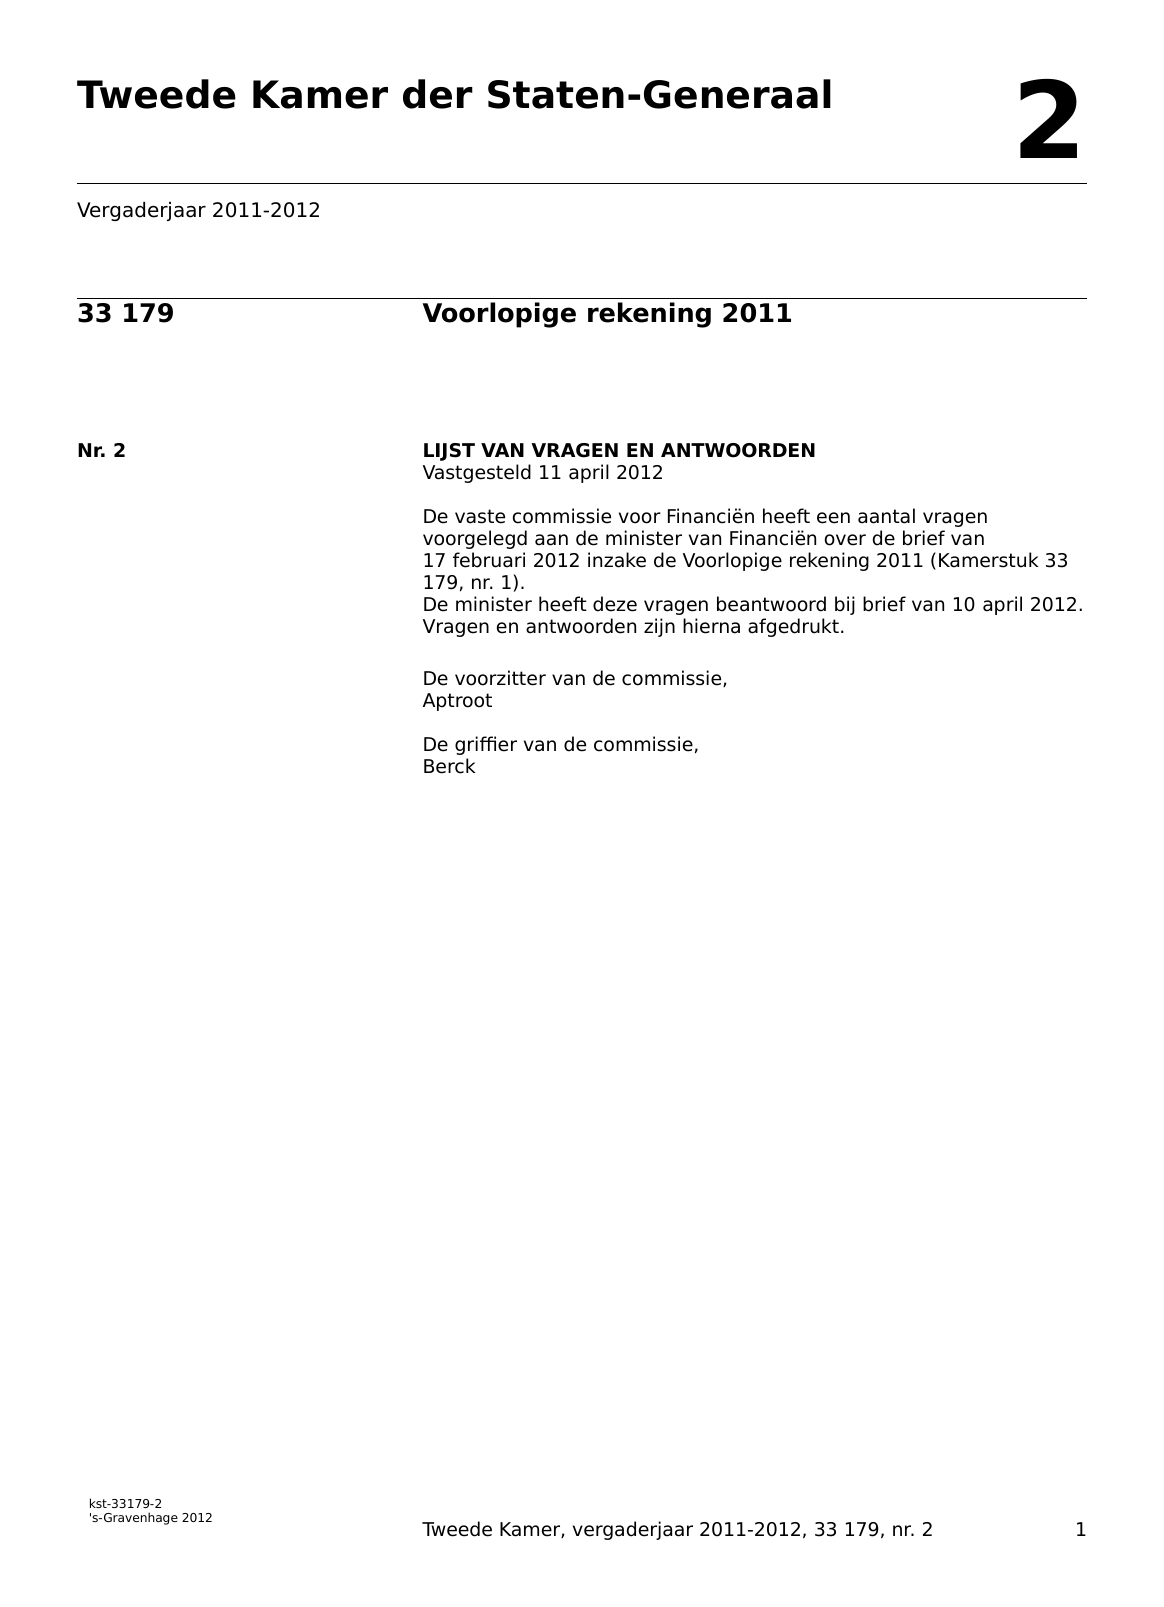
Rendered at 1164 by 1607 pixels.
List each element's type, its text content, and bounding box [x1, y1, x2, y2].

text kst-33179-2 [88, 1497, 323, 1511]
subtitle 33 179 Voorlopige rekening 2011 [77, 299, 1087, 329]
text De minister heeft deze vragen beantwoord bij brief van 10 april 2012. Vragen en antwoorden zijn hierna afgedrukt. [422, 594, 1087, 638]
text 's-Gravenhage 2012 [88, 1511, 323, 1525]
table_header Tweede Kamer der Staten-Generaal [77, 59, 886, 183]
table_cell Vergaderjaar 2011-2012 [77, 184, 1087, 298]
text De griffier van de commissie, Berck [422, 734, 1087, 778]
text De vaste commissie voor Financiën heeft een aantal vragen voorgelegd aan de minister van Financiën over de brief van 17 februari 2012 inzake de Voorlopige rekening 2011 (Kamerstuk 33 179, nr. 1). [422, 506, 1087, 594]
subtitle Nr. 2 LIJST VAN VRAGEN EN ANTWOORDEN [77, 440, 1087, 462]
text De voorzitter van de commissie, Aptroot [422, 668, 1087, 712]
table_header 2 [886, 59, 1087, 183]
text Vastgesteld 11 april 2012 [422, 462, 1087, 484]
